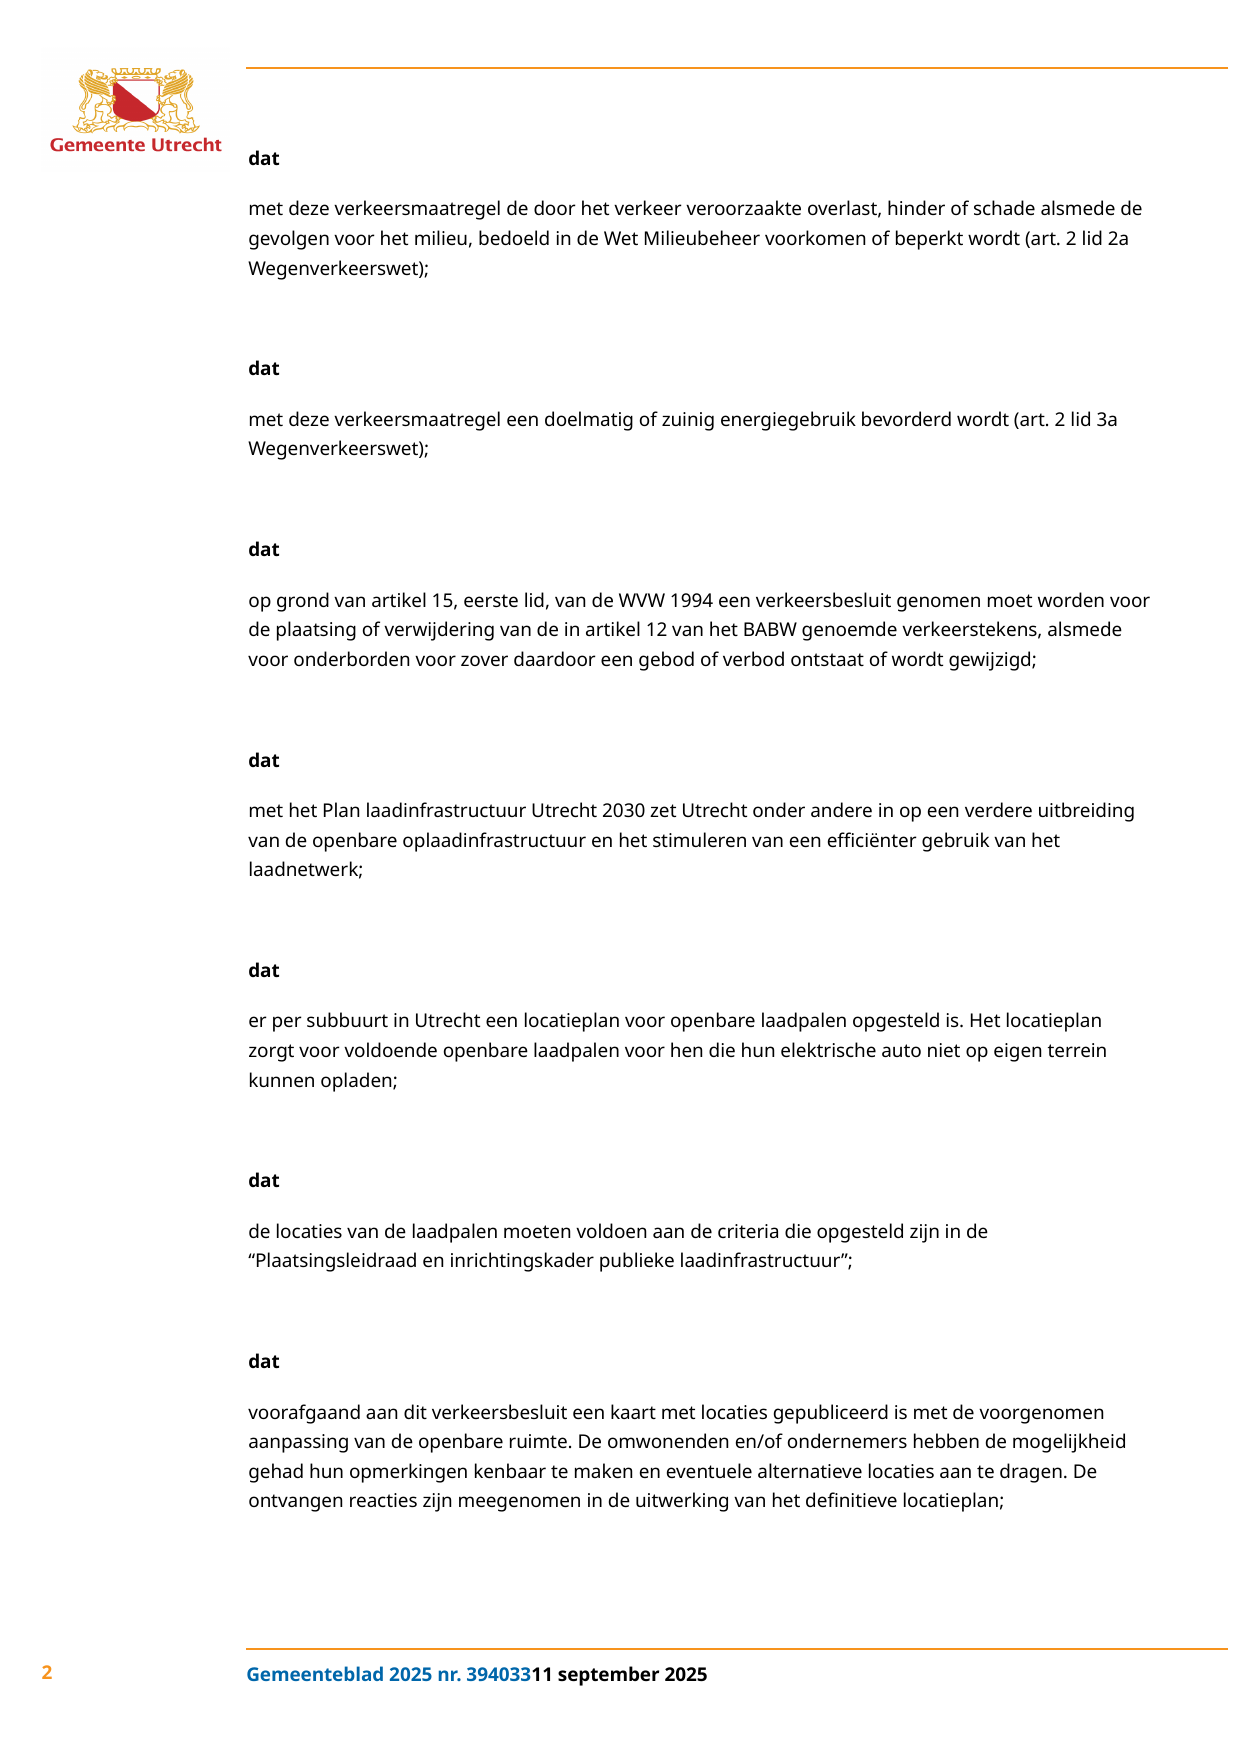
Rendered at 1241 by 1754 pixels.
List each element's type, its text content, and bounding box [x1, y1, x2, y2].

text er per subbuurt in Utrecht een locatieplan voor openbare laadpalen opgesteld is. Het locatieplan zorgt voor voldoende openbare laadpalen voor hen die hun elektrische auto niet op eigen terrein kunnen opladen; [248, 1008, 1152, 1093]
text dat [248, 536, 1152, 562]
text met het Plan laadinfrastructuur Utrecht 2030 zet Utrecht onder andere in op een verdere uitbreiding van de openbare oplaadinfrastructuur en het stimuleren van een efficiënter gebruik van het laadnetwerk; [248, 797, 1152, 882]
text op grond van artikel 15, eerste lid, van de WVW 1994 een verkeersbesluit genomen moet worden voor de plaatsing of verwijdering van de in artikel 12 van het BABW genoemde verkeerstekens, alsmede voor onderborden voor zover daardoor een gebod of verbod ontstaat of wordt gewijzigd; [248, 587, 1152, 672]
text met deze verkeersmaatregel een doelmatig of zuinig energiegebruik bevorderd wordt (art. 2 lid 3a Wegenverkeerswet); [248, 406, 1152, 461]
text de locaties van de laadpalen moeten voldoen aan de criteria die opgesteld zijn in de “Plaatsingsleidraad en inrichtingskader publieke laadinfrastructuur”; [248, 1218, 1152, 1273]
text dat [248, 1168, 1152, 1193]
text voorafgaand aan dit verkeersbesluit een kaart met locaties gepubliceerd is met de voorgenomen aanpassing van de openbare ruimte. De omwonenden en/of ondernemers hebben de mogelijkheid gehad hun opmerkingen kenbaar te maken en eventuele alternatieve locaties aan te dragen. De ontvangen reacties zijn meegenomen in de uitwerking van het definitieve locatieplan; [248, 1399, 1152, 1513]
text dat [248, 747, 1152, 773]
text dat [248, 957, 1152, 983]
picture [41, 47, 231, 172]
text dat [248, 1348, 1152, 1374]
text met deze verkeersmaatregel de door het verkeer veroorzaakte overlast, hinder of schade alsmede de gevolgen voor het milieu, bedoeld in de Wet Milieubeheer voorkomen of beperkt wordt (art. 2 lid 2a Wegenverkeerswet); [248, 196, 1152, 281]
text dat [248, 356, 1152, 381]
text dat [248, 145, 1152, 171]
